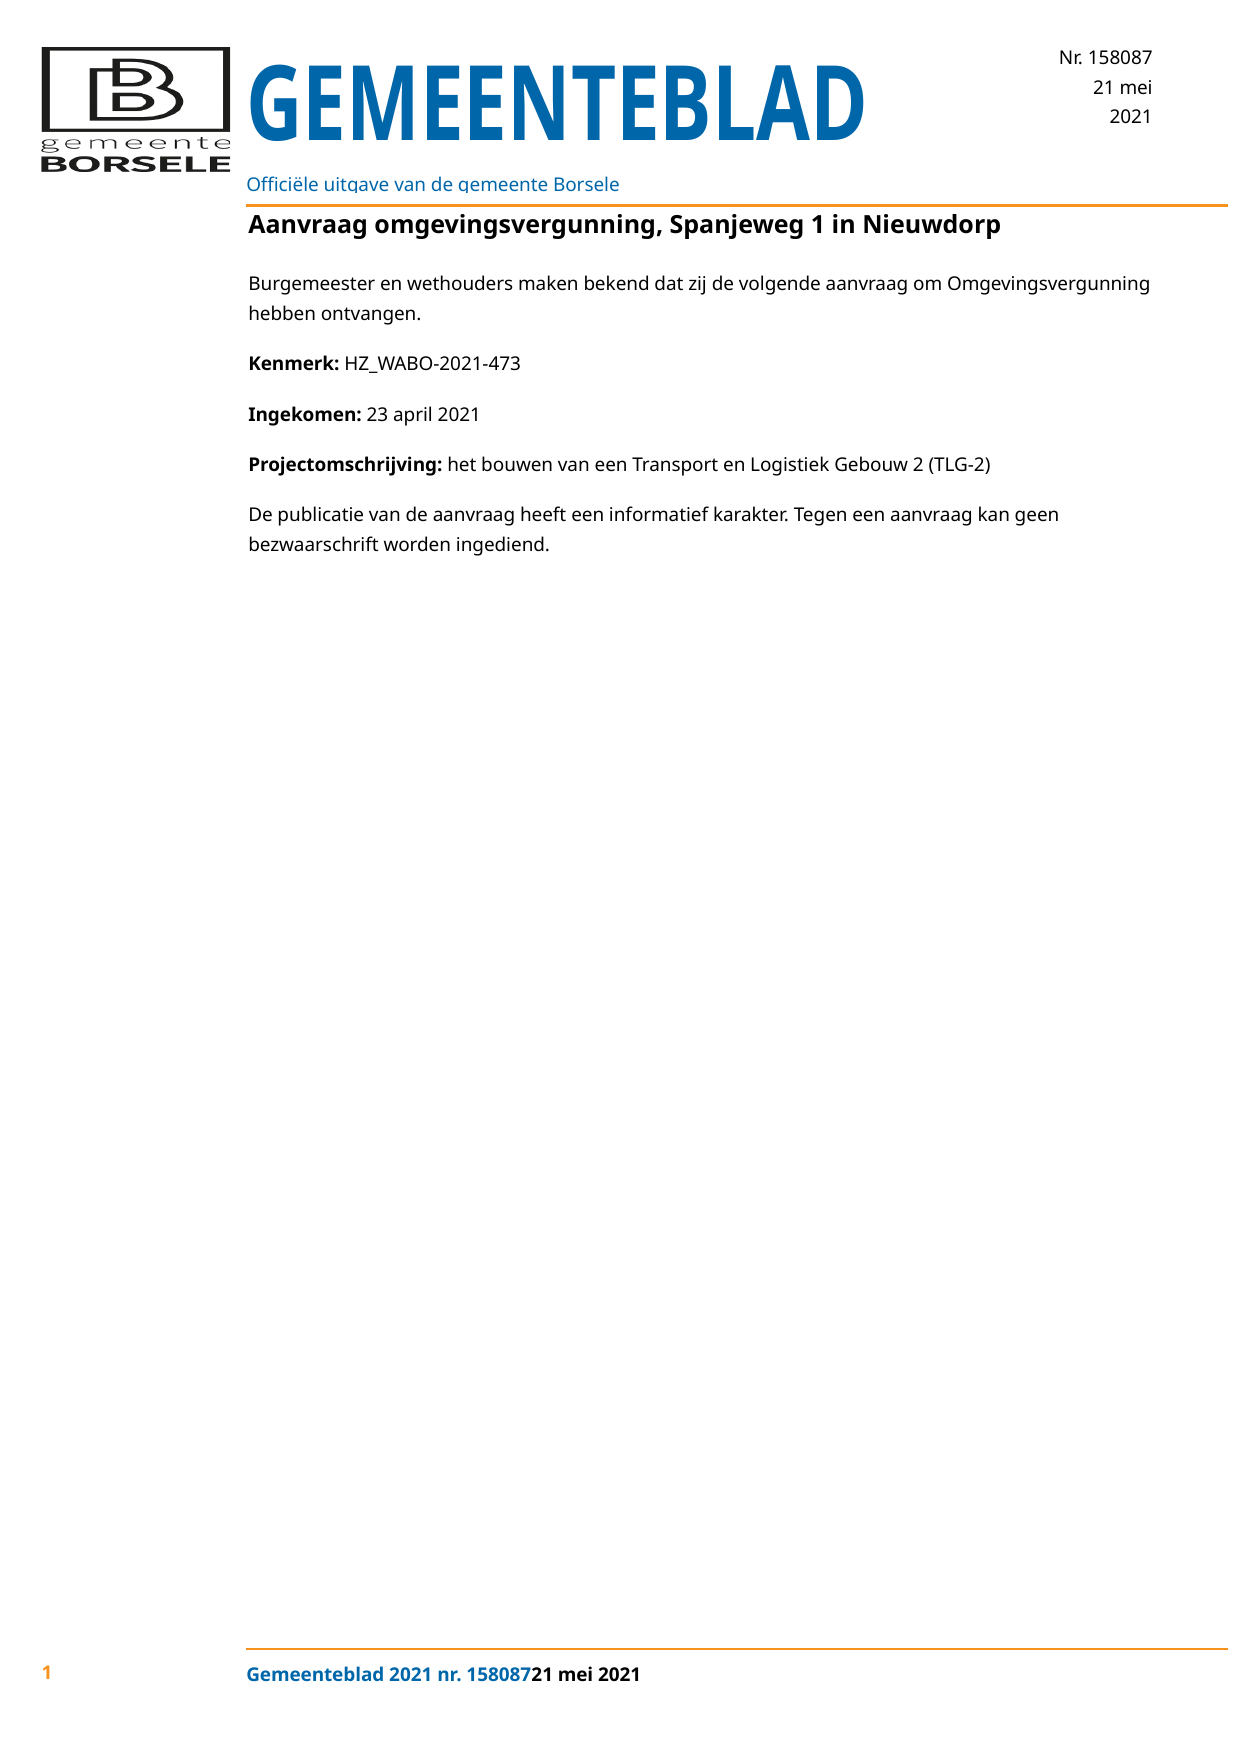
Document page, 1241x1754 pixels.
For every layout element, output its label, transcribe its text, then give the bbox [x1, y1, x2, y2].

text Aanvraag omgevingsvergunning, Spanjeweg 1 in Nieuwdorp [248, 207, 1152, 241]
text Burgemeester en wethouders maken bekend dat zij de volgende aanvraag om Omgevingsvergunning hebben ontvangen. [248, 270, 1152, 326]
text Projectomschrijving: het bouwen van een Transport en Logistiek Gebouw 2 (TLG-2) [248, 451, 1152, 477]
picture [41, 47, 231, 172]
text Kenmerk: HZ_WABO-2021-473 [248, 350, 1152, 376]
text Ingekomen: 23 april 2021 [248, 401, 1152, 426]
text De publicatie van de aanvraag heeft een informatief karakter. Tegen een aanvraag kan geen bezwaarschrift worden ingediend. [248, 502, 1152, 557]
